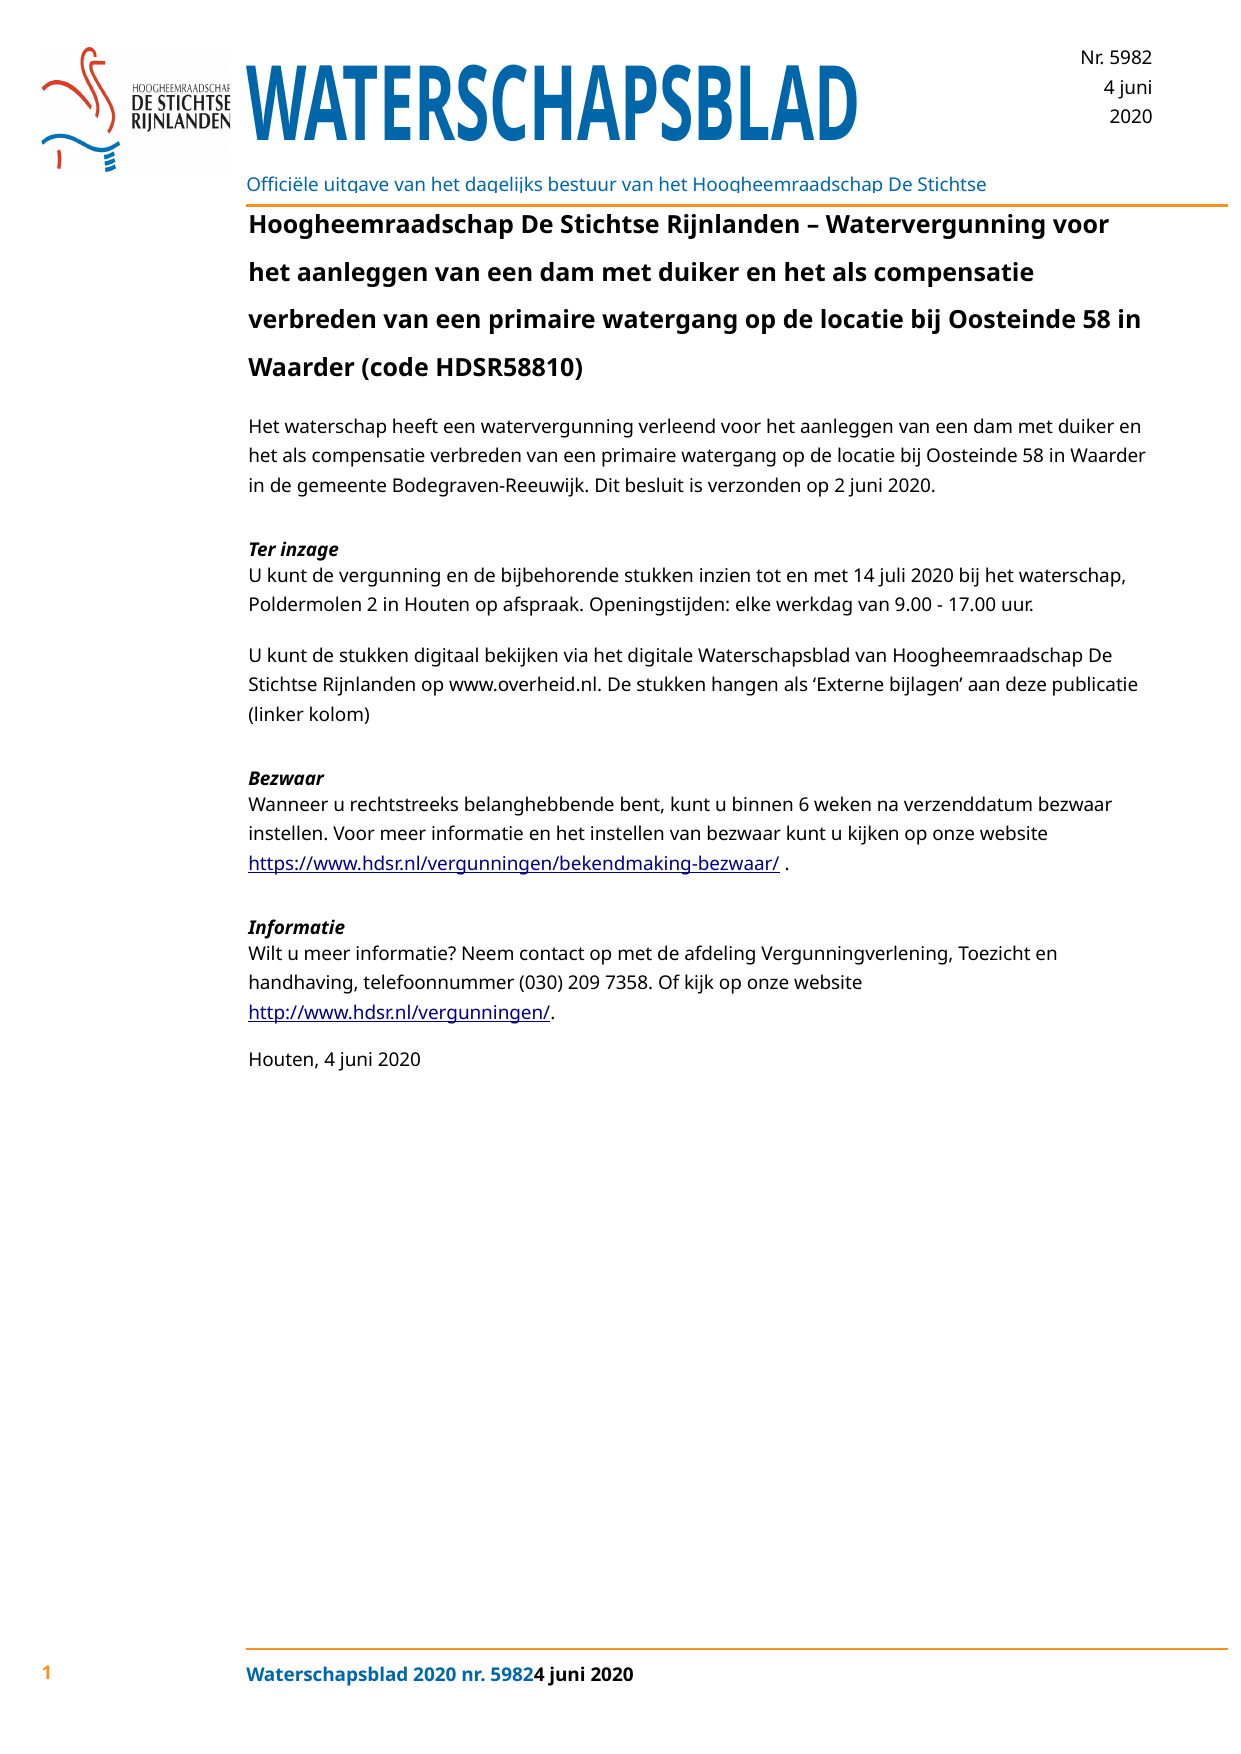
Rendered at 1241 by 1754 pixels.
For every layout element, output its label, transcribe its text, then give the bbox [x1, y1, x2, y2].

text Bezwaar [248, 765, 1152, 791]
text U kunt de vergunning en de bijbehorende stukken inzien tot en met 14 juli 2020 bij het waterschap, Poldermolen 2 in Houten op afspraak. Openingstijden: elke werkdag van 9.00 - 17.00 uur. [248, 562, 1152, 617]
text Ter inzage [248, 536, 1152, 562]
text Informatie [248, 914, 1152, 940]
text Het waterschap heeft een watervergunning verleend voor het aanleggen van een dam met duiker en het als compensatie verbreden van een primaire watergang op de locatie bij Oosteinde 58 in Waarder in de gemeente Bodegraven-Reeuwijk. Dit besluit is verzonden op 2 juni 2020. [248, 413, 1152, 498]
text U kunt de stukken digitaal bekijken via het digitale Waterschapsblad van Hoogheemraadschap De Stichtse Rijnlanden op www.overheid.nl. De stukken hangen als ‘Externe bijlagen’ aan deze publicatie (linker kolom) [248, 642, 1152, 727]
text Wanneer u rechtstreeks belanghebbende bent, kunt u binnen 6 weken na verzenddatum bezwaar instellen. Voor meer informatie en het instellen van bezwaar kunt u kijken op onze website https://www.hdsr.nl/vergunningen/bekendmaking-bezwaar/ . [248, 791, 1152, 876]
text Hoogheemraadschap De Stichtse Rijnlanden – Watervergunning voor het aanleggen van een dam met duiker en het als compensatie verbreden van een primaire watergang op de locatie bij Oosteinde 58 in Waarder (code HDSR58810) [248, 207, 1152, 384]
text Houten, 4 juni 2020 [248, 1047, 1152, 1072]
text Wilt u meer informatie? Neem contact op met de afdeling Vergunningverlening, Toezicht en handhaving, telefoonnummer (030) 209 7358. Of kijk op onze website http://www.hdsr.nl/vergunningen/. [248, 940, 1152, 1024]
picture [41, 47, 231, 172]
